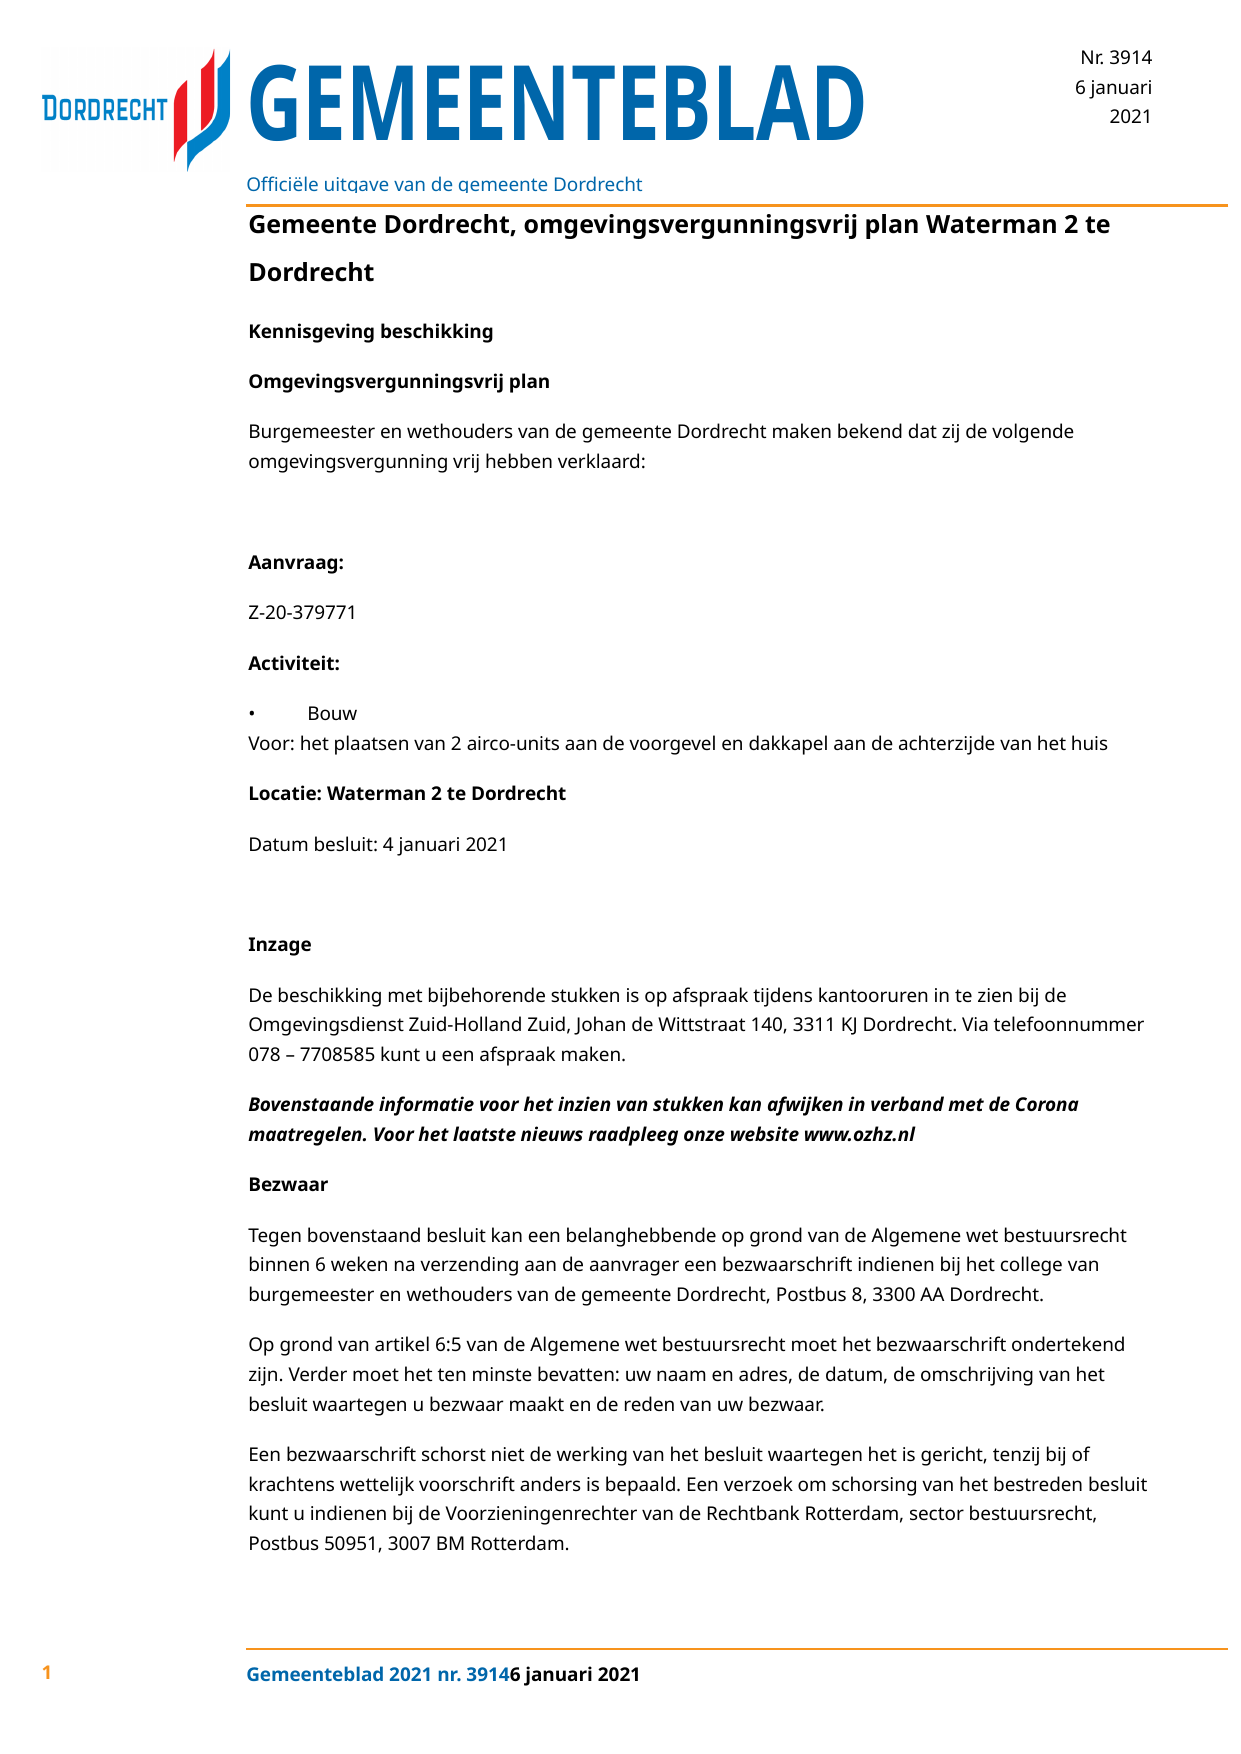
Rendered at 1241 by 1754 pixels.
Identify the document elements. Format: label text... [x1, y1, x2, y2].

text Op grond van artikel 6:5 van de Algemene wet bestuursrecht moet het bezwaarschrift ondertekend zijn. Verder moet het ten minste bevatten: uw naam en adres, de datum, de omschrijving van het besluit waartegen u bezwaar maakt en de reden van uw bezwaar. [248, 1332, 1152, 1417]
text De beschikking met bijbehorende stukken is op afspraak tijdens kantooruren in te zien bij de Omgevingsdienst Zuid-Holland Zuid, Johan de Wittstraat 140, 3311 KJ Dordrecht. Via telefoonnummer 078 – 7708585 kunt u een afspraak maken. [248, 982, 1152, 1067]
text Kennisgeving beschikking [248, 318, 1152, 344]
text Tegen bovenstaand besluit kan een belanghebbende op grond van de Algemene wet bestuursrecht binnen 6 weken na verzending aan de aanvrager een bezwaarschrift indienen bij het college van burgemeester en wethouders van de gemeente Dordrecht, Postbus 8, 3300 AA Dordrecht. [248, 1222, 1152, 1307]
text Locatie: Waterman 2 te Dordrecht [248, 780, 1152, 806]
text Datum besluit: 4 januari 2021 [248, 831, 1152, 857]
text Activiteit: [248, 650, 1152, 676]
text Burgemeester en wethouders van de gemeente Dordrecht maken bekend dat zij de volgende omgevingsvergunning vrij hebben verklaard: [248, 419, 1152, 474]
list Bouw [248, 700, 1152, 726]
text Bezwaar [248, 1172, 1152, 1197]
text Voor: het plaatsen van 2 airco-units aan de voorgevel en dakkapel aan de achterzijde van het huis [248, 730, 1152, 756]
text Een bezwaarschrift schorst niet de werking van het besluit waartegen het is gericht, tenzij bij of krachtens wettelijk voorschrift anders is bepaald. Een verzoek om schorsing van het bestreden besluit kunt u indienen bij de Voorzieningenrechter van de Rechtbank Rotterdam, sector bestuursrecht, Postbus 50951, 3007 BM Rotterdam. [248, 1441, 1152, 1556]
text Aanvraag: [248, 549, 1152, 575]
text Inzage [248, 932, 1152, 957]
text Gemeente Dordrecht, omgevingsvergunningsvrij plan Waterman 2 te Dordrecht [248, 207, 1152, 288]
text Omgevingsvergunningsvrij plan [248, 368, 1152, 394]
picture [41, 47, 231, 172]
text Bovenstaande informatie voor het inzien van stukken kan afwijken in verband met de Corona maatregelen. Voor het laatste nieuws raadpleeg onze website www.ozhz.nl [248, 1092, 1152, 1147]
text Z-20-379771 [248, 599, 1152, 625]
